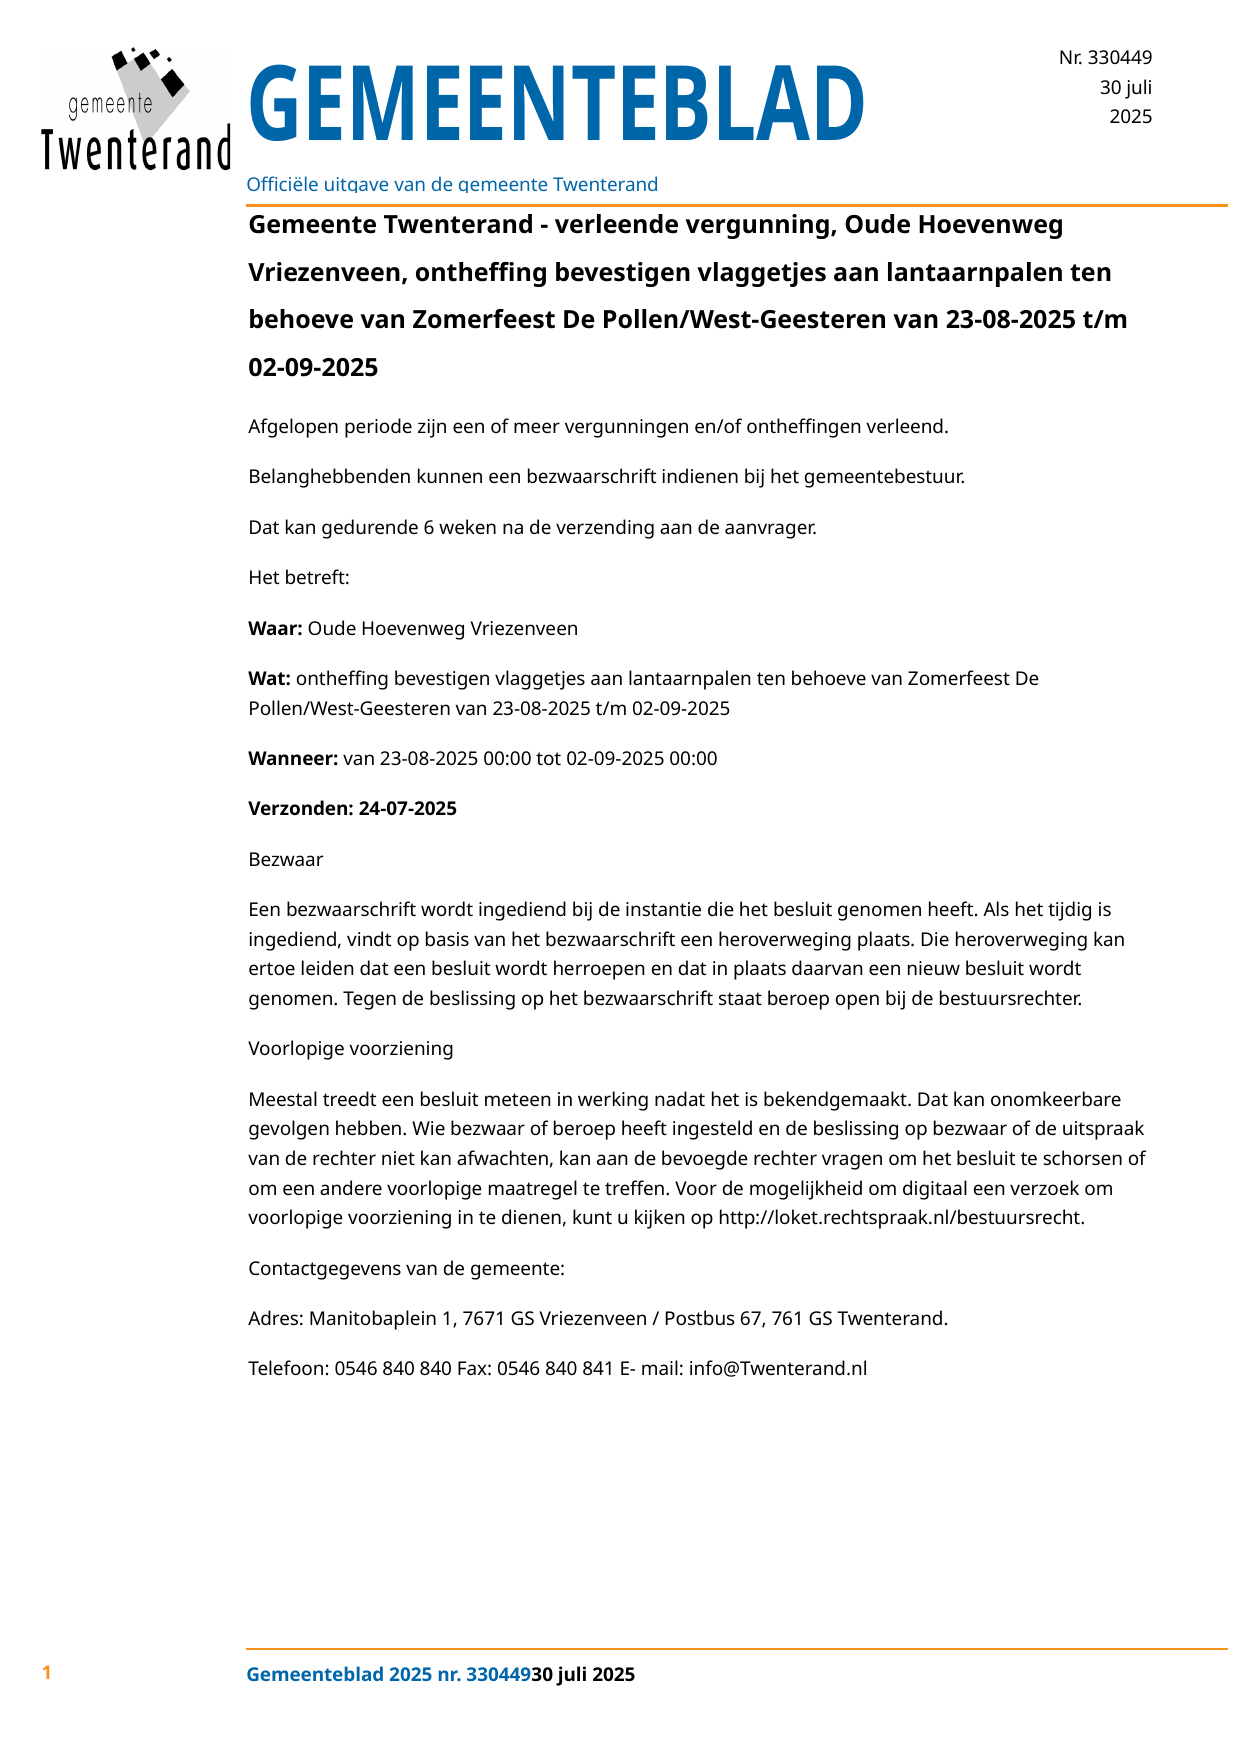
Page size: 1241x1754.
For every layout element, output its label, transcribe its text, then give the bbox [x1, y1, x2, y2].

text Waar: Oude Hoevenweg Vriezenveen [248, 615, 1152, 641]
text Gemeente Twenterand - verleende vergunning, Oude Hoevenweg Vriezenveen, ontheffing bevestigen vlaggetjes aan lantaarnpalen ten behoeve van Zomerfeest De Pollen/West-Geesteren van 23-08-2025 t/m 02-09-2025 [248, 207, 1152, 384]
text Verzonden: 24-07-2025 [248, 796, 1152, 821]
picture [41, 47, 231, 172]
text Wanneer: van 23-08-2025 00:00 tot 02-09-2025 00:00 [248, 745, 1152, 771]
text Telefoon: 0546 840 840 Fax: 0546 840 841 E- mail: info@Twenterand.nl [248, 1356, 1152, 1381]
text Wat: ontheffing bevestigen vlaggetjes aan lantaarnpalen ten behoeve van Zomerfeest De Pollen/West-Geesteren van 23-08-2025 t/m 02-09-2025 [248, 665, 1152, 721]
text Voorlopige voorziening [248, 1036, 1152, 1061]
text Contactgegevens van de gemeente: [248, 1255, 1152, 1281]
text Bezwaar [248, 846, 1152, 872]
text Adres: Manitobaplein 1, 7671 GS Vriezenveen / Postbus 67, 761 GS Twenterand. [248, 1305, 1152, 1331]
text Het betreft: [248, 564, 1152, 590]
text Dat kan gedurende 6 weken na de verzending aan de aanvrager. [248, 514, 1152, 540]
text Meestal treedt een besluit meteen in werking nadat het is bekendgemaakt. Dat kan onomkeerbare gevolgen hebben. Wie bezwaar of beroep heeft ingesteld en de beslissing op bezwaar of de uitspraak van de rechter niet kan afwachten, kan aan de bevoegde rechter vragen om het besluit te schorsen of om een andere voorlopige maatregel te treffen. Voor de mogelijkheid om digitaal een verzoek om voorlopige voorziening in te dienen, kunt u kijken op http://loket.rechtspraak.nl/bestuursrecht. [248, 1086, 1152, 1230]
text Belanghebbenden kunnen een bezwaarschrift indienen bij het gemeentebestuur. [248, 463, 1152, 489]
text Een bezwaarschrift wordt ingediend bij de instantie die het besluit genomen heeft. Als het tijdig is ingediend, vindt op basis van het bezwaarschrift een heroverweging plaats. Die heroverweging kan ertoe leiden dat een besluit wordt herroepen en dat in plaats daarvan een nieuw besluit wordt genomen. Tegen de beslissing op het bezwaarschrift staat beroep open bij de bestuursrechter. [248, 896, 1152, 1011]
text Afgelopen periode zijn een of meer vergunningen en/of ontheffingen verleend. [248, 413, 1152, 439]
